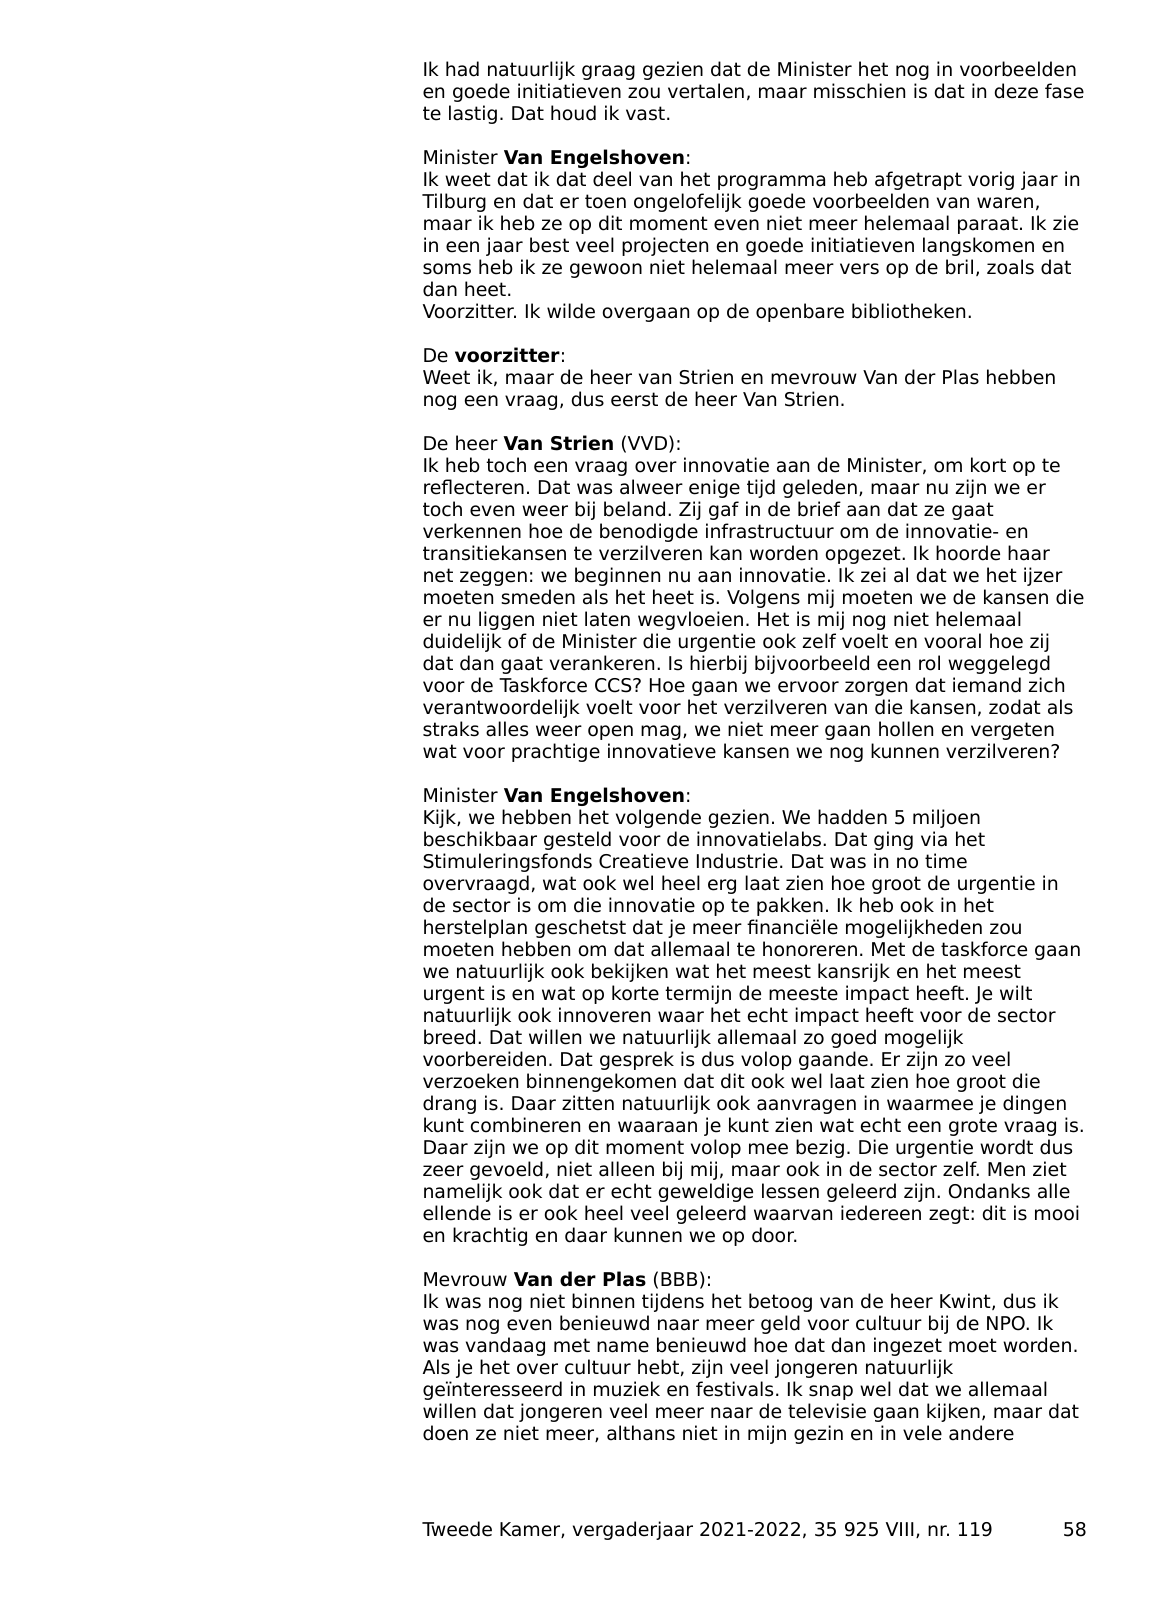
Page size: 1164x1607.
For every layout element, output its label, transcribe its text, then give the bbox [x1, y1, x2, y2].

text Ik weet dat ik dat deel van het programma heb afgetrapt vorig jaar in Tilburg en dat er toen ongelofelijk goede voorbeelden van waren, maar ik heb ze op dit moment even niet meer helemaal paraat. Ik zie in een jaar best veel projecten en goede initiatieven langskomen en soms heb ik ze gewoon niet helemaal meer vers op de bril, zoals dat dan heet. [422, 169, 1087, 301]
text Ik heb toch een vraag over innovatie aan de Minister, om kort op te reflecteren. Dat was alweer enige tijd geleden, maar nu zijn we er toch even weer bij beland. Zij gaf in de brief aan dat ze gaat verkennen hoe de benodigde infrastructuur om de innovatie- en transitiekansen te verzilveren kan worden opgezet. Ik hoorde haar net zeggen: we beginnen nu aan innovatie. Ik zei al dat we het ijzer moeten smeden als het heet is. Volgens mij moeten we de kansen die er nu liggen niet laten wegvloeien. Het is mij nog niet helemaal duidelijk of de Minister die urgentie ook zelf voelt en vooral hoe zij dat dan gaat verankeren. Is hierbij bijvoorbeeld een rol weggelegd voor de Taskforce CCS? Hoe gaan we ervoor zorgen dat iemand zich verantwoordelijk voelt voor het verzilveren van die kansen, zodat als straks alles weer open mag, we niet meer gaan hollen en vergeten wat voor prachtige innovatieve kansen we nog kunnen verzilveren? [422, 455, 1087, 763]
text Weet ik, maar de heer van Strien en mevrouw Van der Plas hebben nog een vraag, dus eerst de heer Van Strien. [422, 367, 1087, 411]
text Voorzitter. Ik wilde overgaan op de openbare bibliotheken. [422, 301, 1087, 323]
text Minister Van Engelshoven: [422, 785, 1087, 807]
text Minister Van Engelshoven: [422, 147, 1087, 169]
text De heer Van Strien (VVD): [422, 433, 1087, 455]
text De voorzitter: [422, 345, 1087, 367]
text Ik was nog niet binnen tijdens het betoog van de heer Kwint, dus ik was nog even benieuwd naar meer geld voor cultuur bij de NPO. Ik was vandaag met name benieuwd hoe dat dan ingezet moet worden. Als je het over cultuur hebt, zijn veel jongeren natuurlijk geïnteresseerd in muziek en festivals. Ik snap wel dat we allemaal willen dat jongeren veel meer naar de televisie gaan kijken, maar dat doen ze niet meer, althans niet in mijn gezin en in vele andere [422, 1291, 1087, 1445]
text Mevrouw Van der Plas (BBB): [422, 1269, 1087, 1291]
text Kijk, we hebben het volgende gezien. We hadden 5 miljoen beschikbaar gesteld voor de innovatielabs. Dat ging via het Stimuleringsfonds Creatieve Industrie. Dat was in no time overvraagd, wat ook wel heel erg laat zien hoe groot de urgentie in de sector is om die innovatie op te pakken. Ik heb ook in het herstelplan geschetst dat je meer financiële mogelijkheden zou moeten hebben om dat allemaal te honoreren. Met de taskforce gaan we natuurlijk ook bekijken wat het meest kansrijk en het meest urgent is en wat op korte termijn de meeste impact heeft. Je wilt natuurlijk ook innoveren waar het echt impact heeft voor de sector breed. Dat willen we natuurlijk allemaal zo goed mogelijk voorbereiden. Dat gesprek is dus volop gaande. Er zijn zo veel verzoeken binnengekomen dat dit ook wel laat zien hoe groot die drang is. Daar zitten natuurlijk ook aanvragen in waarmee je dingen kunt combineren en waaraan je kunt zien wat echt een grote vraag is. Daar zijn we op dit moment volop mee bezig. Die urgentie wordt dus zeer gevoeld, niet alleen bij mij, maar ook in de sector zelf. Men ziet namelijk ook dat er echt geweldige lessen geleerd zijn. Ondanks alle ellende is er ook heel veel geleerd waarvan iedereen zegt: dit is mooi en krachtig en daar kunnen we op door. [422, 807, 1087, 1247]
text Ik had natuurlijk graag gezien dat de Minister het nog in voorbeelden en goede initiatieven zou vertalen, maar misschien is dat in deze fase te lastig. Dat houd ik vast. [422, 59, 1087, 125]
